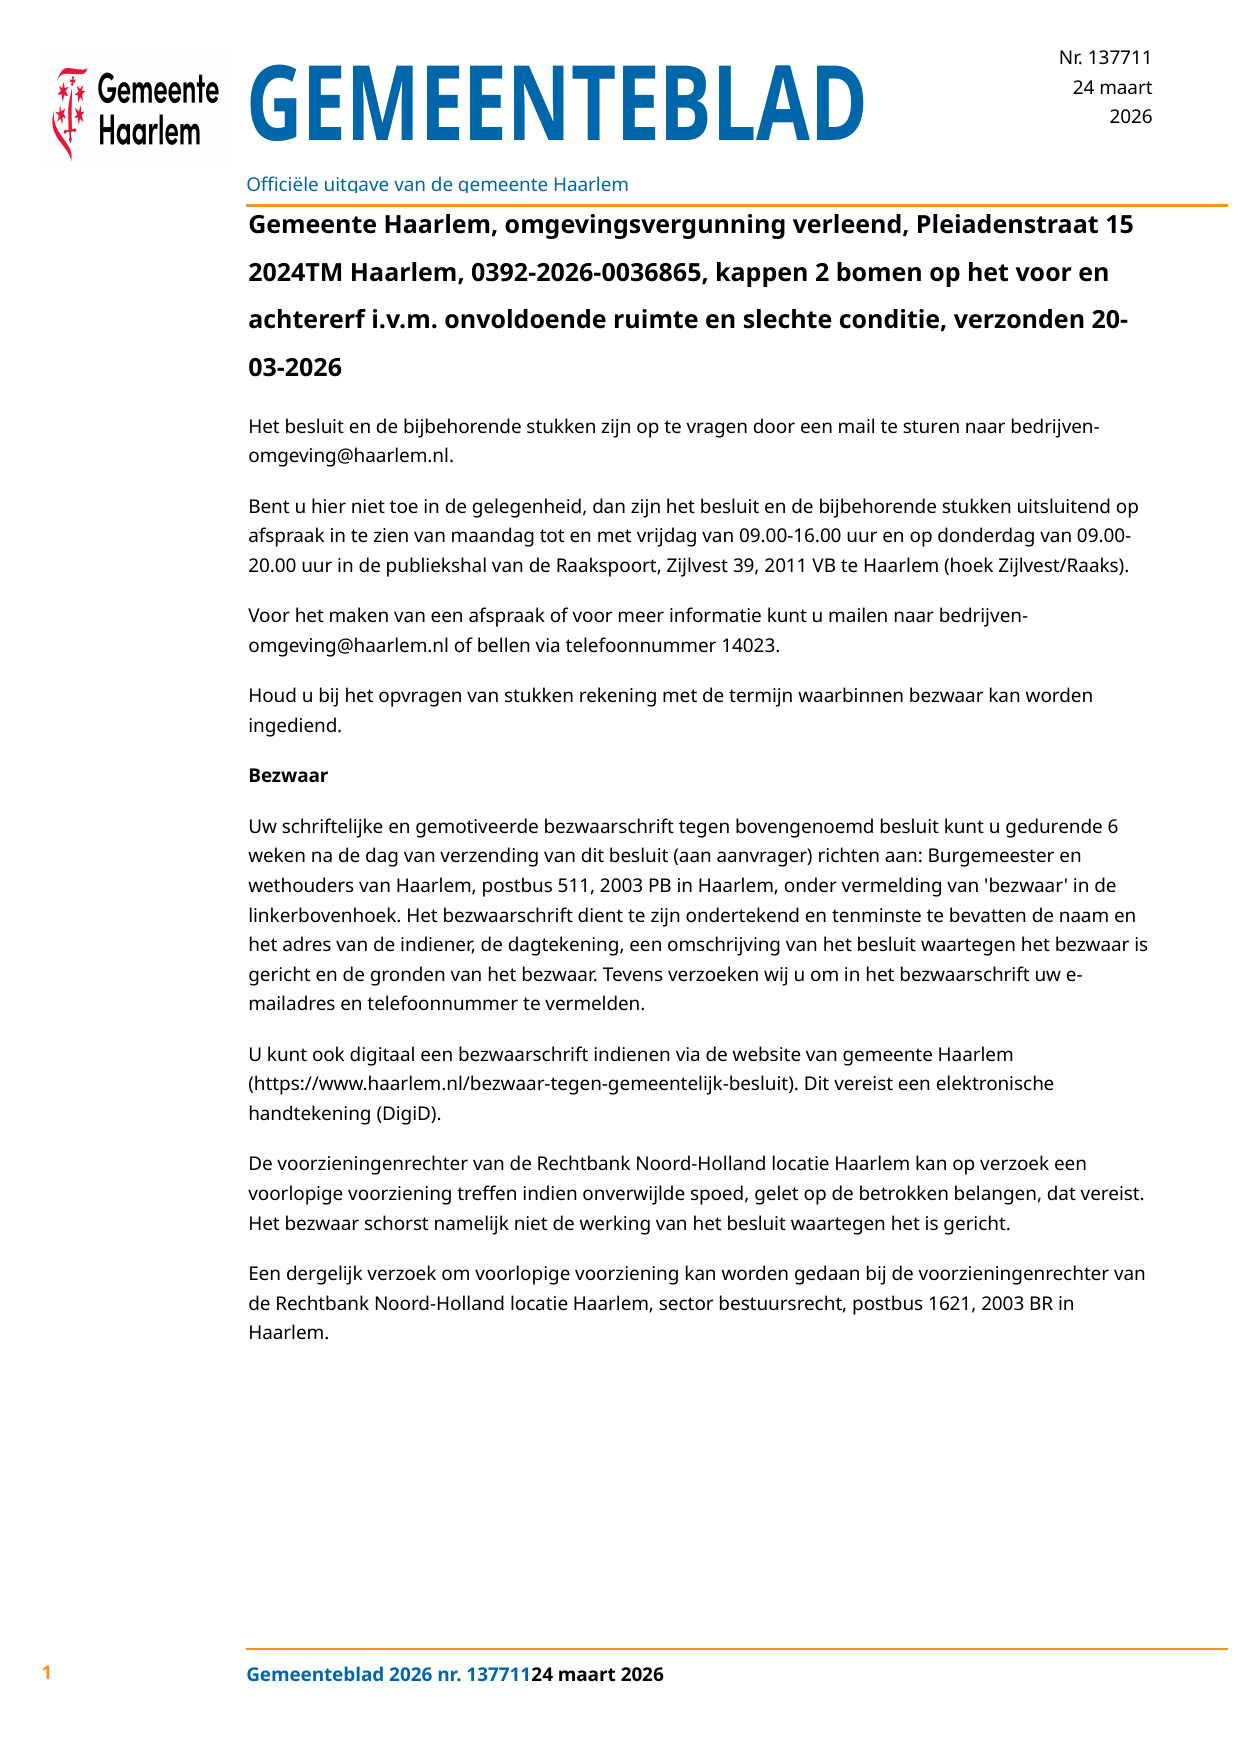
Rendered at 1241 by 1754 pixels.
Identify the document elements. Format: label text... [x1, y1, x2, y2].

text Gemeente Haarlem, omgevingsvergunning verleend, Pleiadenstraat 15 2024TM Haarlem, 0392-2026-0036865, kappen 2 bomen op het voor en achtererf i.v.m. onvoldoende ruimte en slechte conditie, verzonden 20-03-2026 [248, 207, 1152, 384]
text De voorzieningenrechter van de Rechtbank Noord-Holland locatie Haarlem kan op verzoek een voorlopige voorziening treffen indien onverwijlde spoed, gelet op de betrokken belangen, dat vereist. Het bezwaar schorst namelijk niet de werking van het besluit waartegen het is gericht. [248, 1151, 1152, 1236]
text Bezwaar [248, 763, 1152, 788]
text Het besluit en de bijbehorende stukken zijn op te vragen door een mail te sturen naar bedrijven-omgeving@haarlem.nl. [248, 413, 1152, 468]
text U kunt ook digitaal een bezwaarschrift indienen via de website van gemeente Haarlem (https://www.haarlem.nl/bezwaar-tegen-gemeentelijk-besluit). Dit vereist een elektronische handtekening (DigiD). [248, 1041, 1152, 1126]
picture [41, 47, 231, 172]
text Houd u bij het opvragen van stukken rekening met de termijn waarbinnen bezwaar kan worden ingediend. [248, 683, 1152, 738]
text Voor het maken van een afspraak of voor meer informatie kunt u mailen naar bedrijven-omgeving@haarlem.nl of bellen via telefoonnummer 14023. [248, 603, 1152, 658]
text Een dergelijk verzoek om voorlopige voorziening kan worden gedaan bij de voorzieningenrechter van de Rechtbank Noord-Holland locatie Haarlem, sector bestuursrecht, postbus 1621, 2003 BR in Haarlem. [248, 1260, 1152, 1345]
text Uw schriftelijke en gemotiveerde bezwaarschrift tegen bovengenoemd besluit kunt u gedurende 6 weken na de dag van verzending van dit besluit (aan aanvrager) richten aan: Burgemeester en wethouders van Haarlem, postbus 511, 2003 PB in Haarlem, onder vermelding van 'bezwaar' in de linkerbovenhoek. Het bezwaarschrift dient te zijn ondertekend en tenminste te bevatten de naam en het adres van de indiener, de dagtekening, een omschrijving van het besluit waartegen het bezwaar is gericht en de gronden van het bezwaar. Tevens verzoeken wij u om in het bezwaarschrift uw e-mailadres en telefoonnummer te vermelden. [248, 813, 1152, 1016]
text Bent u hier niet toe in de gelegenheid, dan zijn het besluit en de bijbehorende stukken uitsluitend op afspraak in te zien van maandag tot en met vrijdag van 09.00-16.00 uur en op donderdag van 09.00-20.00 uur in de publiekshal van de Raakspoort, Zijlvest 39, 2011 VB te Haarlem (hoek Zijlvest/Raaks). [248, 493, 1152, 578]
